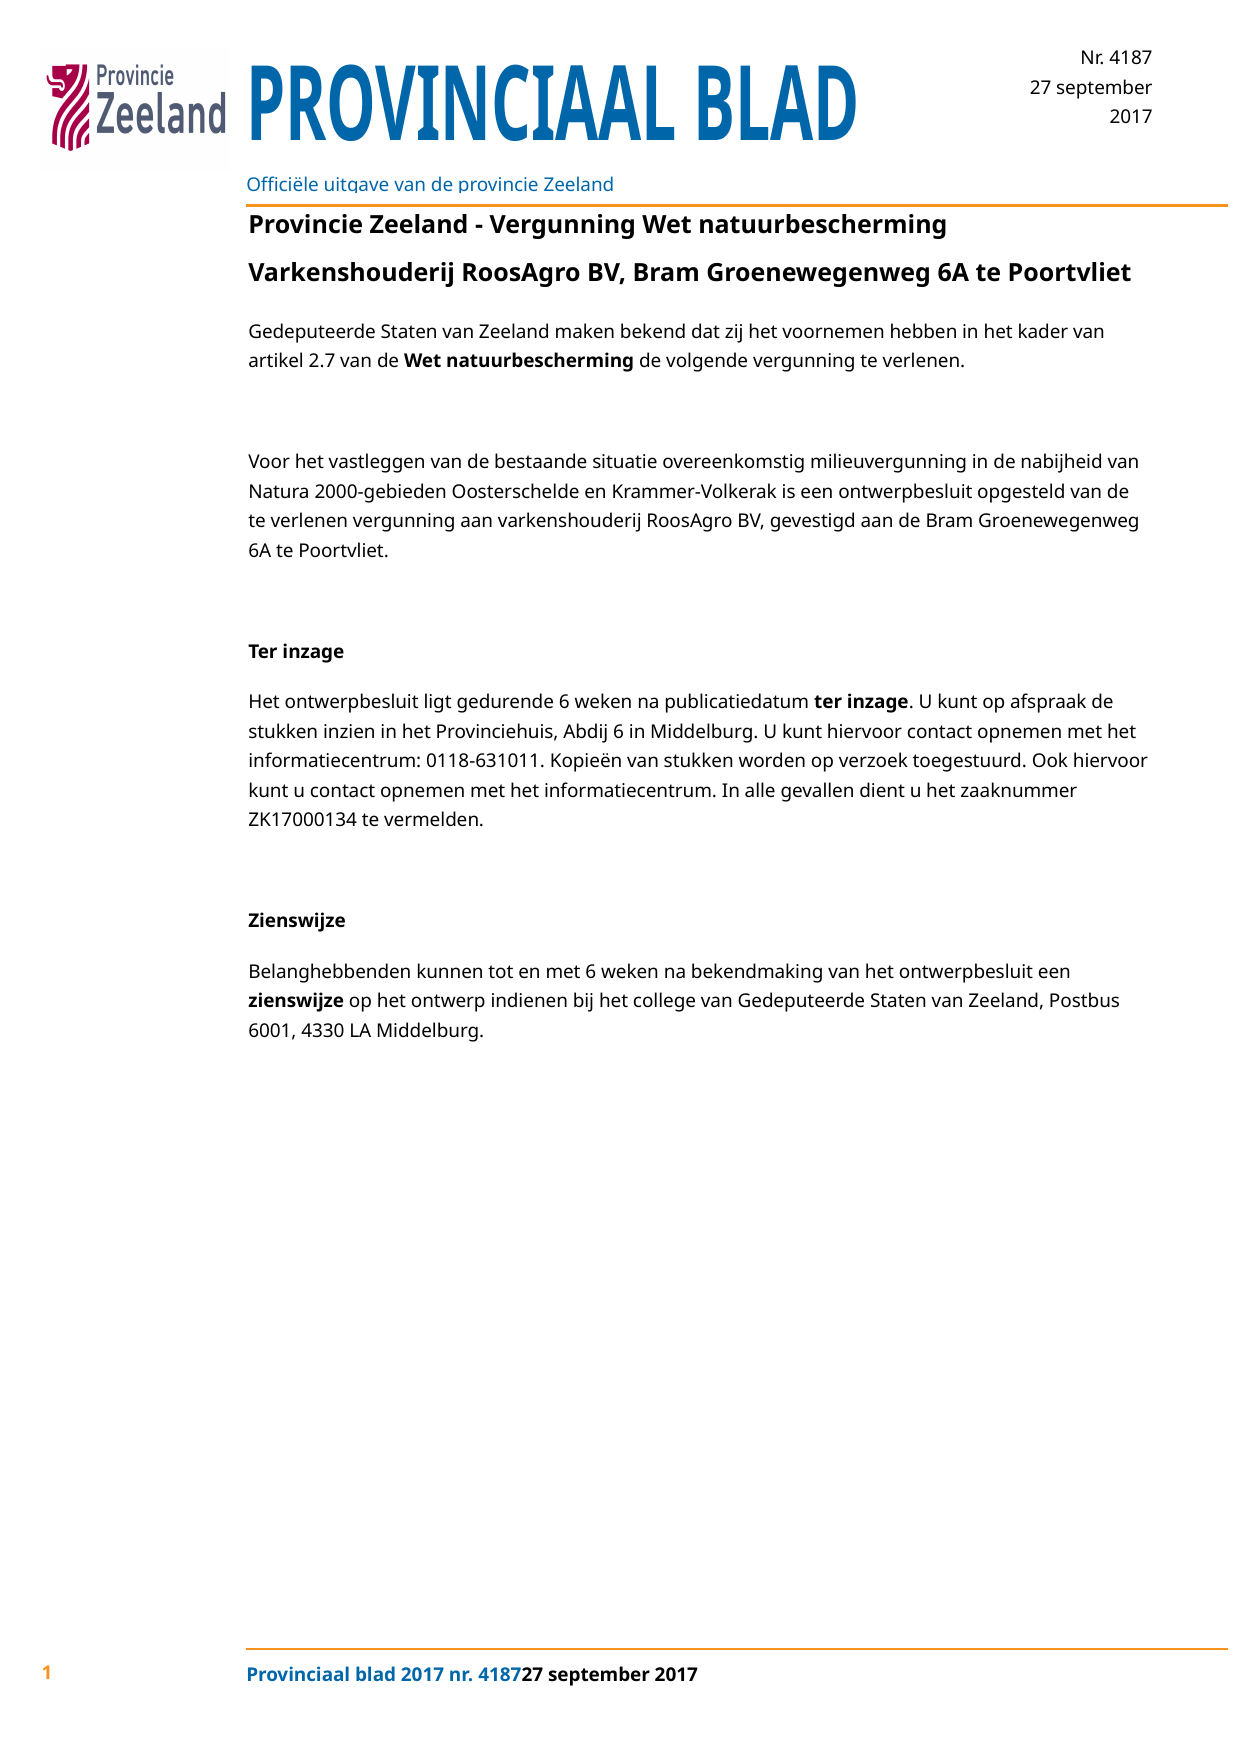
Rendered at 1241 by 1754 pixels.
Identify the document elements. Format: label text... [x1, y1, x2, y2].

picture [41, 47, 231, 172]
text Zienswijze [248, 907, 1152, 933]
text Voor het vastleggen van de bestaande situatie overeenkomstig milieuvergunning in de nabijheid van Natura 2000-gebieden Oosterschelde en Krammer-Volkerak is een ontwerpbesluit opgesteld van de te verlenen vergunning aan varkenshouderij RoosAgro BV, gevestigd aan de Bram Groenewegenweg 6A te Poortvliet. [248, 448, 1152, 563]
text Het ontwerpbesluit ligt gedurende 6 weken na publicatiedatum ter inzage. U kunt op afspraak de stukken inzien in het Provinciehuis, Abdij 6 in Middelburg. U kunt hiervoor contact opnemen met het informatiecentrum: 0118-631011. Kopieën van stukken worden op verzoek toegestuurd. Ook hiervoor kunt u contact opnemen met het informatiecentrum. In alle gevallen dient u het zaaknummer ZK17000134 te vermelden. [248, 688, 1152, 832]
text Belanghebbenden kunnen tot en met 6 weken na bekendmaking van het ontwerpbesluit een zienswijze op het ontwerp indienen bij het college van Gedeputeerde Staten van Zeeland, Postbus 6001, 4330 LA Middelburg. [248, 958, 1152, 1043]
text Ter inzage [248, 638, 1152, 664]
text Gedeputeerde Staten van Zeeland maken bekend dat zij het voornemen hebben in het kader van artikel 2.7 van de Wet natuurbescherming de volgende vergunning te verlenen. [248, 318, 1152, 373]
text Provincie Zeeland - Vergunning Wet natuurbescherming Varkenshouderij RoosAgro BV, Bram Groenewegenweg 6A te Poortvliet [248, 207, 1152, 288]
